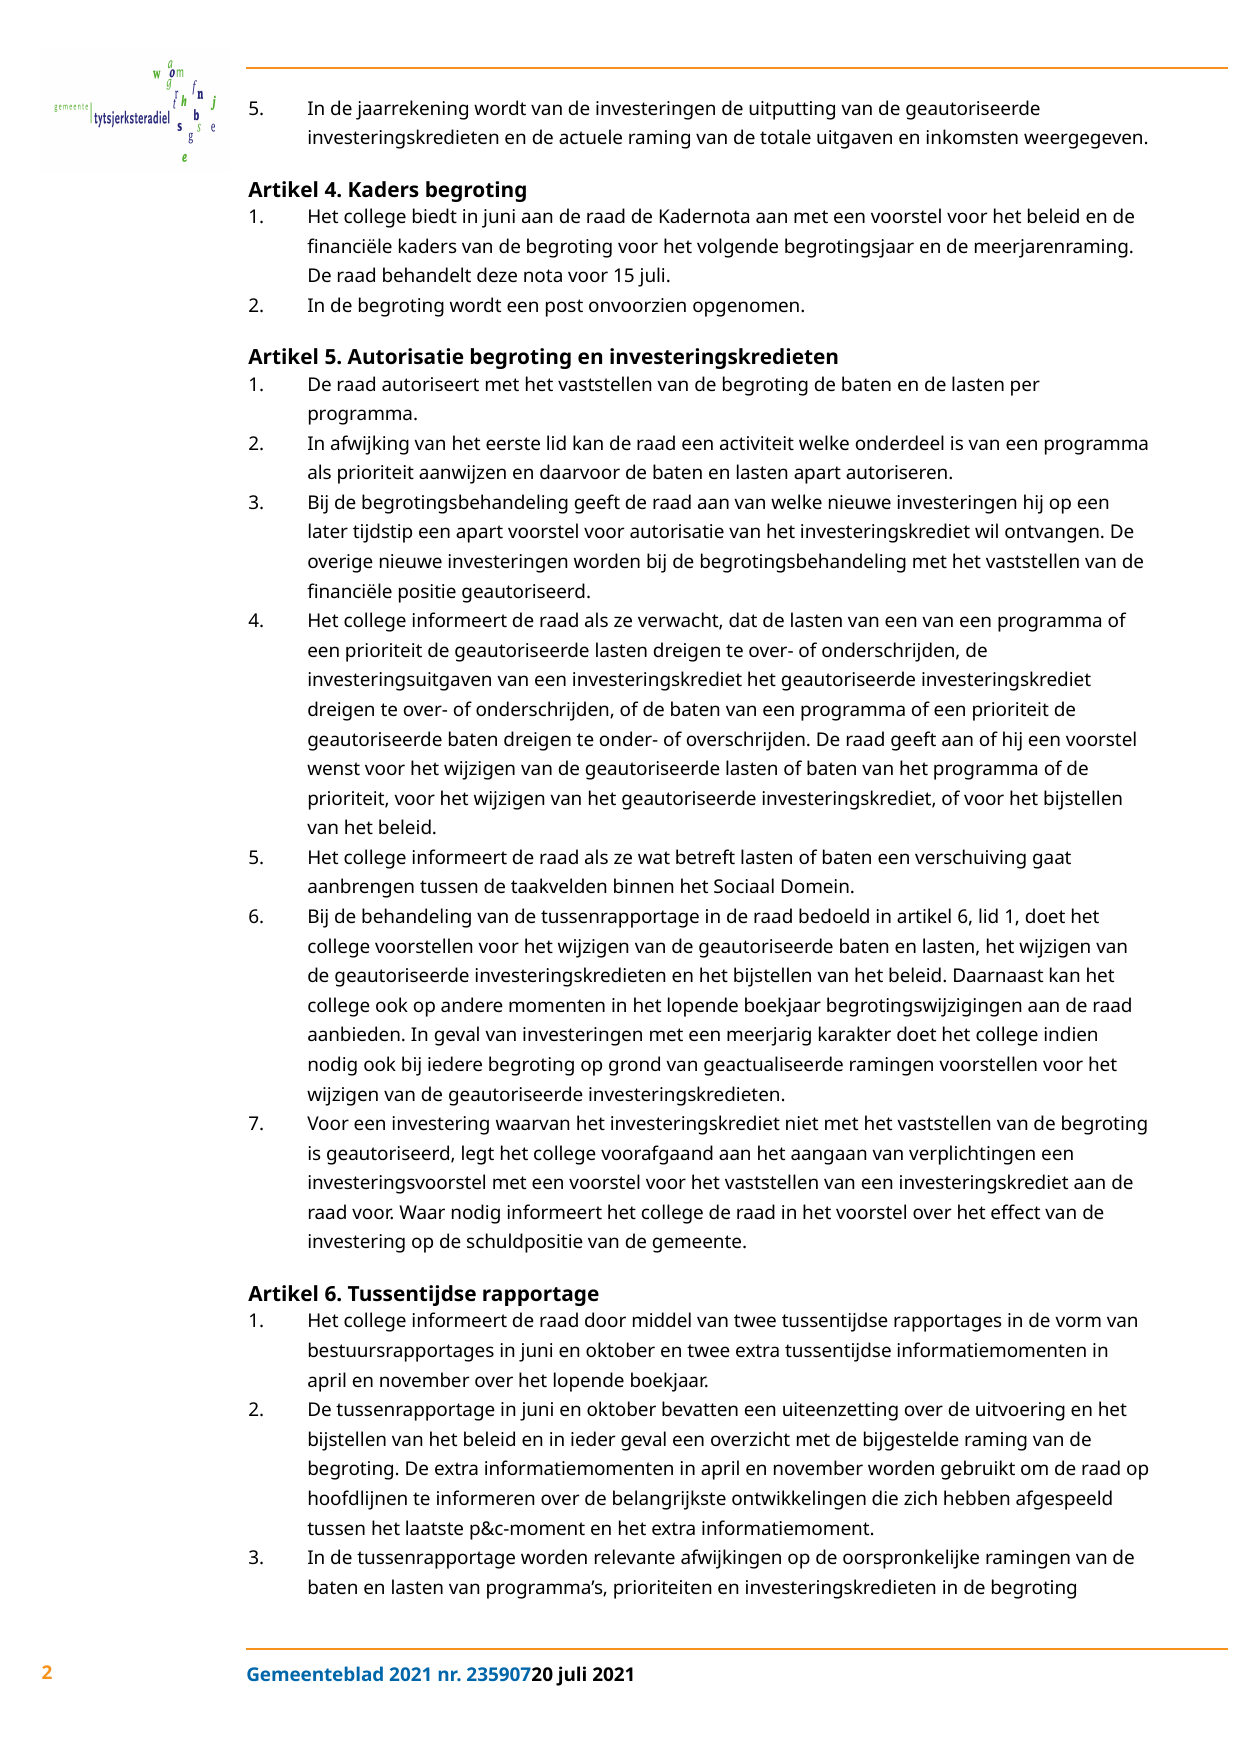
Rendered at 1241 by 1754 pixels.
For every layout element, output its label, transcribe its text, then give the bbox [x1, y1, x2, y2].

list Het college biedt in juni aan de raad de Kadernota aan met een voorstel voor het beleid en de financiële kaders van de begroting voor het volgende begrotingsjaar en de meerjarenraming. De raad behandelt deze nota voor 15 juli. [248, 203, 1152, 288]
list Het college informeert de raad door middel van twee tussentijdse rapportages in de vorm van bestuursrapportages in juni en oktober en twee extra tussentijdse informatiemomenten in april en november over het lopende boekjaar. [248, 1308, 1152, 1392]
list Voor een investering waarvan het investeringskrediet niet met het vaststellen van de begroting is geautoriseerd, legt het college voorafgaand aan het aangaan van verplichtingen een investeringsvoorstel met een voorstel voor het vaststellen van een investeringskrediet aan de raad voor. Waar nodig informeert het college de raad in het voorstel over het effect van de investering op de schuldpositie van de gemeente. [248, 1110, 1152, 1254]
text Artikel 4. Kaders begroting [248, 175, 1152, 203]
list In de begroting wordt een post onvoorzien opgenomen. [248, 292, 1152, 318]
list In de jaarrekening wordt van de investeringen de uitputting van de geautoriseerde investeringskredieten en de actuele raming van de totale uitgaven en inkomsten weergegeven. [248, 95, 1152, 150]
text Artikel 5. Autorisatie begroting en investeringskredieten [248, 342, 1152, 371]
list Het college informeert de raad als ze verwacht, dat de lasten van een van een programma of een prioriteit de geautoriseerde lasten dreigen te over- of onderschrijden, de investeringsuitgaven van een investeringskrediet het geautoriseerde investeringskrediet dreigen te over- of onderschrijden, of de baten van een programma of een prioriteit de geautoriseerde baten dreigen te onder- of overschrijden. De raad geeft aan of hij een voorstel wenst voor het wijzigen van de geautoriseerde lasten of baten van het programma of de prioriteit, voor het wijzigen van het geautoriseerde investeringskrediet, of voor het bijstellen van het beleid. [248, 607, 1152, 840]
list In afwijking van het eerste lid kan de raad een activiteit welke onderdeel is van een programma als prioriteit aanwijzen en daarvoor de baten en lasten apart autoriseren. [248, 430, 1152, 485]
list De tussenrapportage in juni en oktober bevatten een uiteenzetting over de uitvoering en het bijstellen van het beleid en in ieder geval een overzicht met de bijgestelde raming van de begroting. De extra informatiemomenten in april en november worden gebruikt om de raad op hoofdlijnen te informeren over de belangrijkste ontwikkelingen die zich hebben afgespeeld tussen het laatste p&c-moment en het extra informatiemoment. [248, 1396, 1152, 1540]
list Bij de begrotingsbehandeling geeft de raad aan van welke nieuwe investeringen hij op een later tijdstip een apart voorstel voor autorisatie van het investeringskrediet wil ontvangen. De overige nieuwe investeringen worden bij de begrotingsbehandeling met het vaststellen van de financiële positie geautoriseerd. [248, 489, 1152, 604]
list Het college informeert de raad als ze wat betreft lasten of baten een verschuiving gaat aanbrengen tussen de taakvelden binnen het Sociaal Domein. [248, 844, 1152, 899]
list De raad autoriseert met het vaststellen van de begroting de baten en de lasten per programma. [248, 371, 1152, 426]
list In de tussenrapportage worden relevante afwijkingen op de oorspronkelijke ramingen van de baten en lasten van programma’s, prioriteiten en investeringskredieten in de begroting [248, 1544, 1152, 1599]
picture [41, 47, 231, 172]
text Artikel 6. Tussentijdse rapportage [248, 1279, 1152, 1308]
list Bij de behandeling van de tussenrapportage in de raad bedoeld in artikel 6, lid 1, doet het college voorstellen voor het wijzigen van de geautoriseerde baten en lasten, het wijzigen van de geautoriseerde investeringskredieten en het bijstellen van het beleid. Daarnaast kan het college ook op andere momenten in het lopende boekjaar begrotingswijzigingen aan de raad aanbieden. In geval van investeringen met een meerjarig karakter doet het college indien nodig ook bij iedere begroting op grond van geactualiseerde ramingen voorstellen voor het wijzigen van de geautoriseerde investeringskredieten. [248, 903, 1152, 1107]
